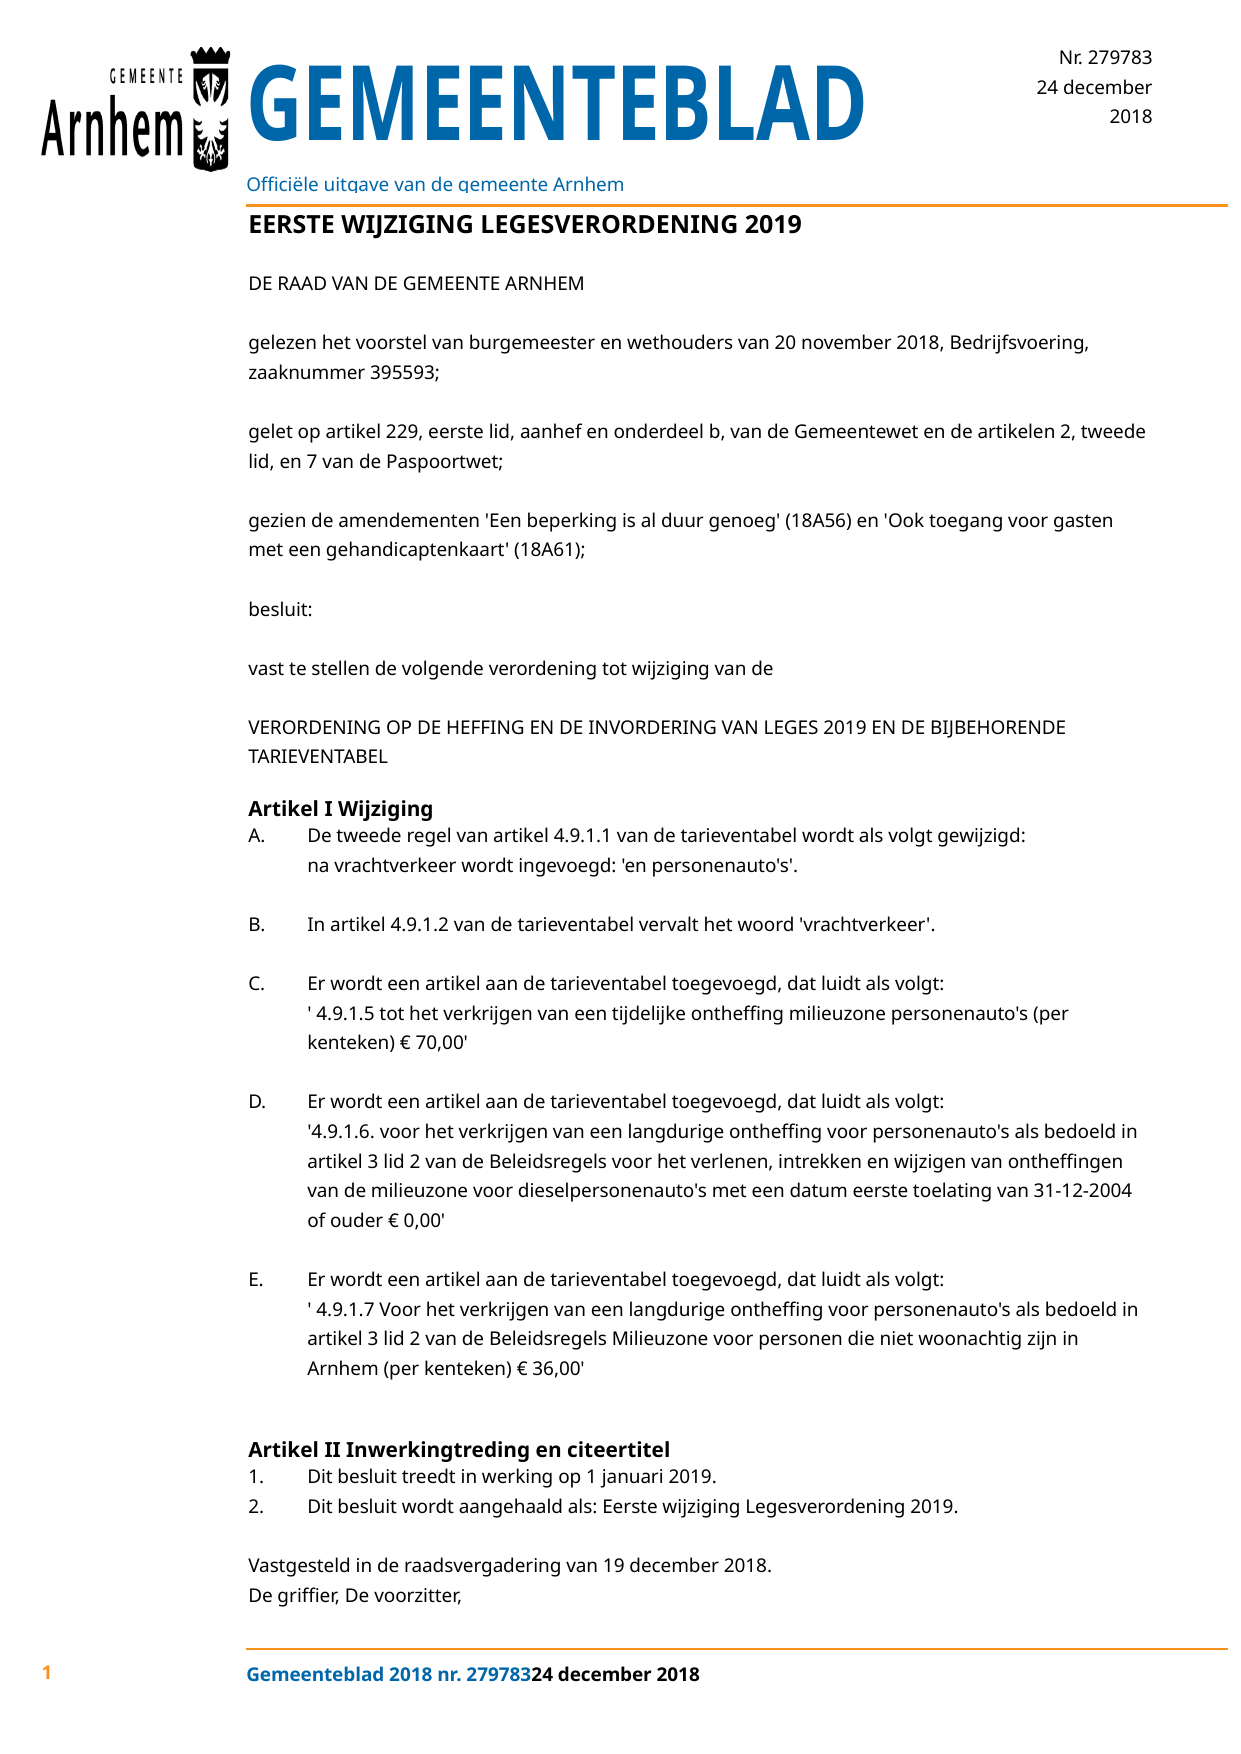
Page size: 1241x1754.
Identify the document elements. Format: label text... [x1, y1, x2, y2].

list Dit besluit wordt aangehaald als: Eerste wijziging Legesverordening 2019. [248, 1493, 1152, 1519]
text EERSTE WIJZIGING LEGESVERORDENING 2019 [248, 207, 1152, 241]
list De tweede regel van artikel 4.9.1.1 van de tarieventabel wordt als volgt gewijzigd: [248, 822, 1152, 848]
text gelet op artikel 229, eerste lid, aanhef en onderdeel b, van de Gemeentewet en de artikelen 2, tweede lid, en 7 van de Paspoortwet; [248, 418, 1152, 473]
text DE RAAD VAN DE GEMEENTE ARNHEM [248, 270, 1152, 296]
text VERORDENING OP DE HEFFING EN DE INVORDERING VAN LEGES 2019 EN DE BIJBEHORENDE TARIEVENTABEL [248, 714, 1152, 769]
list '4.9.1.6. voor het verkrijgen van een langdurige ontheffing voor personenauto's als bedoeld in artikel 3 lid 2 van de Beleidsregels voor het verlenen, intrekken en wijzigen van ontheffingen van de milieuzone voor dieselpersonenauto's met een datum eerste toelating van 31-12-2004 of ouder € 0,00' [248, 1118, 1152, 1233]
picture [41, 47, 231, 172]
text Artikel II Inwerkingtreding en citeertitel [248, 1435, 1152, 1463]
list Er wordt een artikel aan de tarieventabel toegevoegd, dat luidt als volgt: [248, 1089, 1152, 1114]
text Artikel I Wijziging [248, 794, 1152, 822]
list Er wordt een artikel aan de tarieventabel toegevoegd, dat luidt als volgt: [248, 1266, 1152, 1292]
text gezien de amendementen 'Een beperking is al duur genoeg' (18A56) en 'Ook toegang voor gasten met een gehandicaptenkaart' (18A61); [248, 507, 1152, 562]
list ' 4.9.1.5 tot het verkrijgen van een tijdelijke ontheffing milieuzone personenauto's (per kenteken) € 70,00' [248, 1000, 1152, 1055]
list na vrachtverkeer wordt ingevoegd: 'en personenauto's'. [248, 852, 1152, 878]
list ' 4.9.1.7 Voor het verkrijgen van een langdurige ontheffing voor personenauto's als bedoeld in artikel 3 lid 2 van de Beleidsregels Milieuzone voor personen die niet woonachtig zijn in Arnhem (per kenteken) € 36,00' [248, 1296, 1152, 1381]
text Vastgesteld in de raadsvergadering van 19 december 2018. [248, 1552, 1152, 1578]
text vast te stellen de volgende verordening tot wijziging van de [248, 655, 1152, 681]
list In artikel 4.9.1.2 van de tarieventabel vervalt het woord 'vrachtverkeer'. [248, 911, 1152, 937]
list Er wordt een artikel aan de tarieventabel toegevoegd, dat luidt als volgt: [248, 970, 1152, 996]
text gelezen het voorstel van burgemeester en wethouders van 20 november 2018, Bedrijfsvoering, zaaknummer 395593; [248, 329, 1152, 385]
text De griffier, De voorzitter, [248, 1582, 1152, 1607]
list Dit besluit treedt in werking op 1 januari 2019. [248, 1463, 1152, 1489]
text besluit: [248, 596, 1152, 621]
